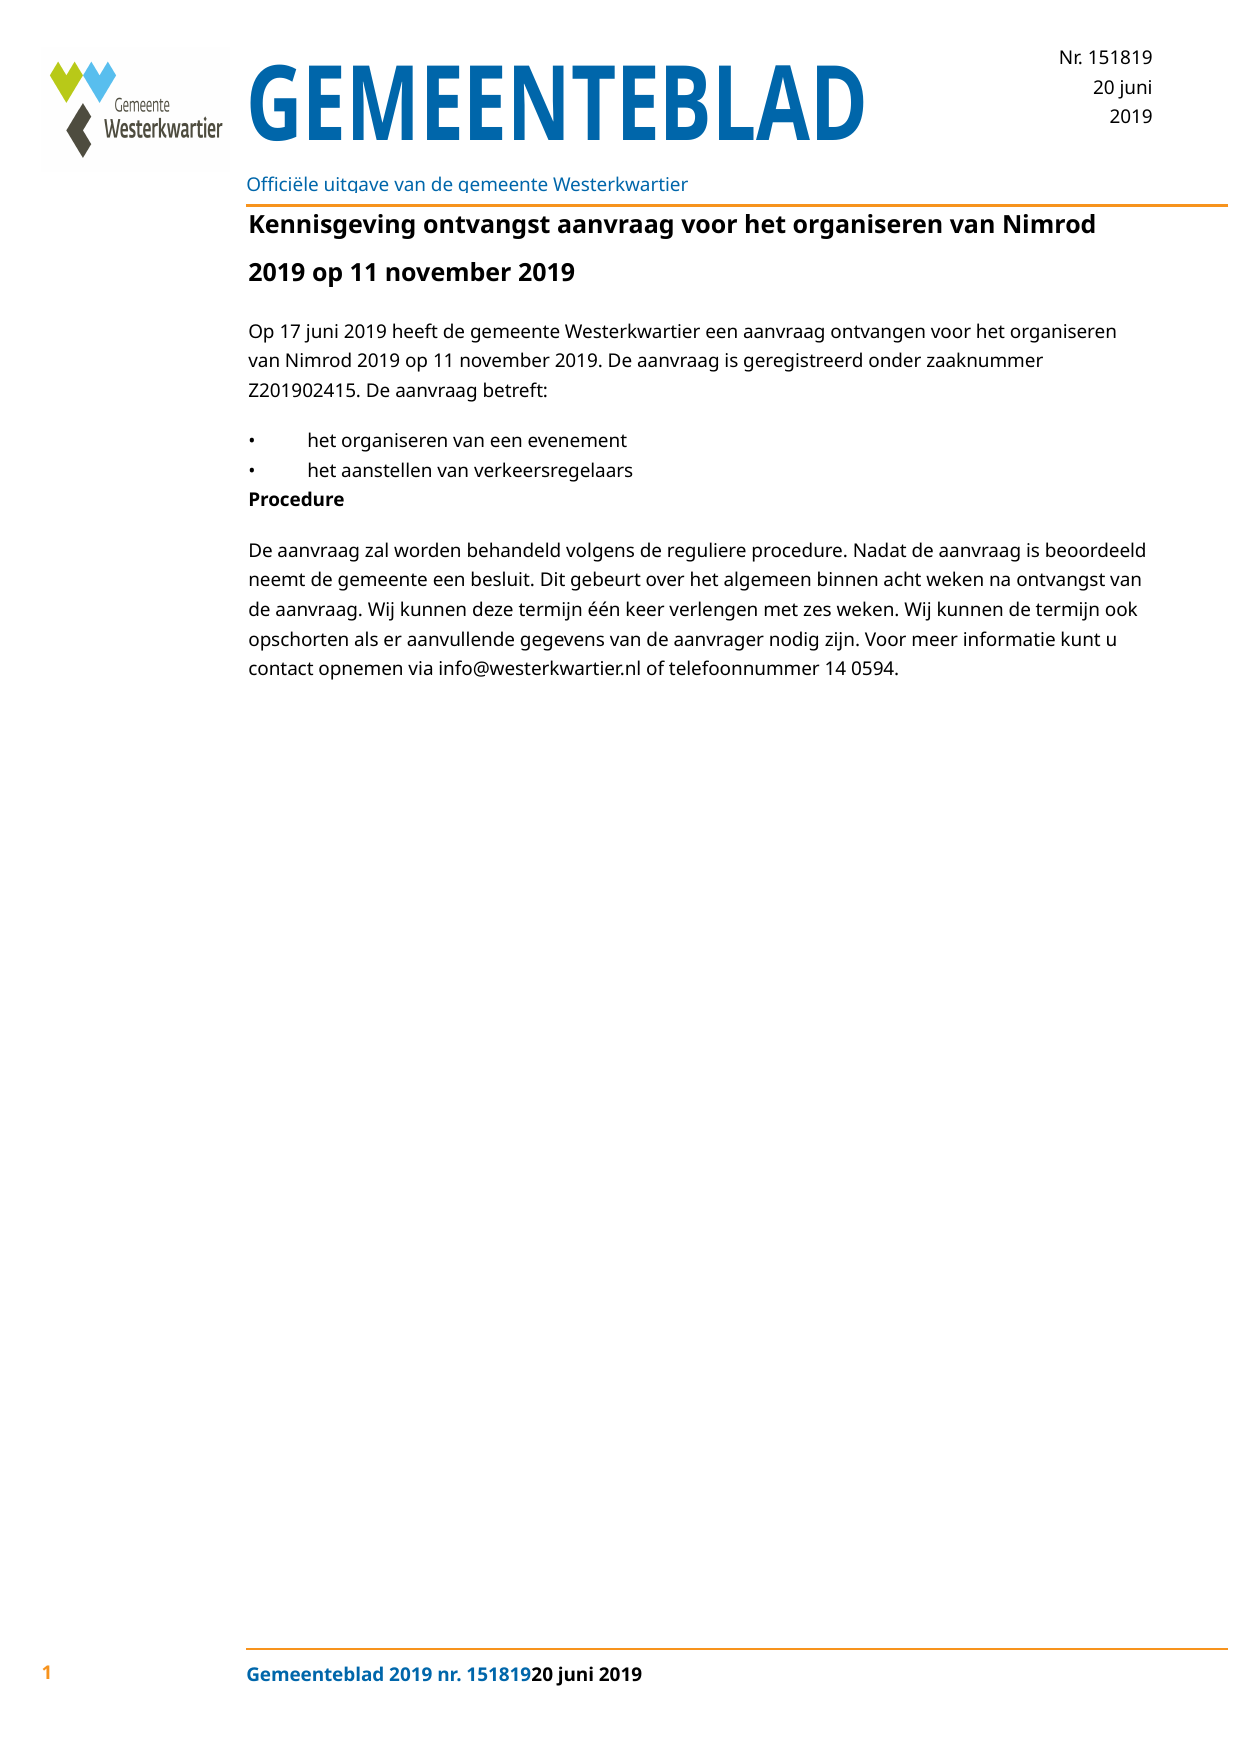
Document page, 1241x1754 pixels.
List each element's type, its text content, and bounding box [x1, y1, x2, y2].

text De aanvraag zal worden behandeld volgens de reguliere procedure. Nadat de aanvraag is beoordeeld neemt de gemeente een besluit. Dit gebeurt over het algemeen binnen acht weken na ontvangst van de aanvraag. Wij kunnen deze termijn één keer verlengen met zes weken. Wij kunnen de termijn ook opschorten als er aanvullende gegevens van de aanvrager nodig zijn. Voor meer informatie kunt u contact opnemen via info@westerkwartier.nl of telefoonnummer 14 0594. [248, 537, 1152, 681]
picture [41, 47, 231, 172]
list het organiseren van een evenement [248, 427, 1152, 453]
text Procedure [248, 487, 1152, 512]
text Kennisgeving ontvangst aanvraag voor het organiseren van Nimrod 2019 op 11 november 2019 [248, 207, 1152, 288]
text Op 17 juni 2019 heeft de gemeente Westerkwartier een aanvraag ontvangen voor het organiseren van Nimrod 2019 op 11 november 2019. De aanvraag is geregistreerd onder zaaknummer Z201902415. De aanvraag betreft: [248, 318, 1152, 403]
list het aanstellen van verkeersregelaars [248, 457, 1152, 483]
